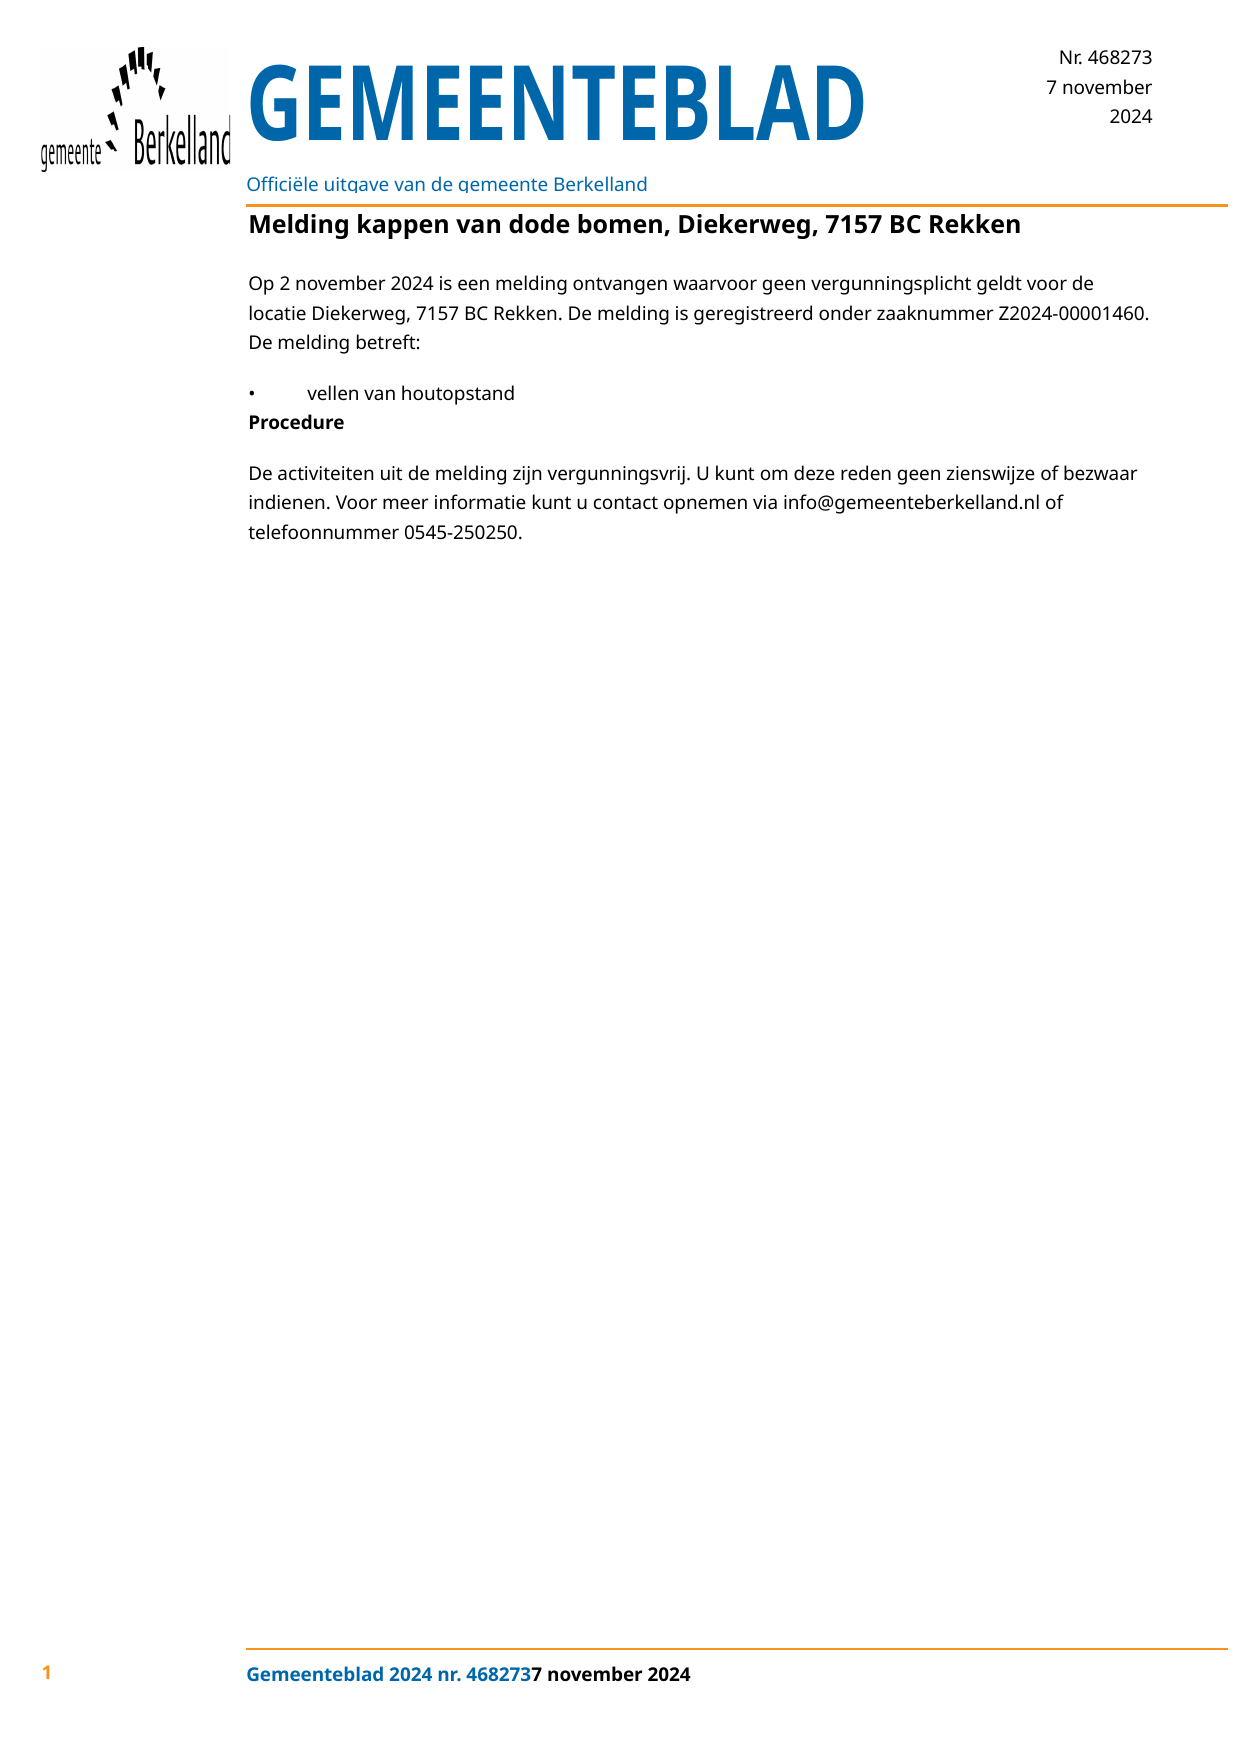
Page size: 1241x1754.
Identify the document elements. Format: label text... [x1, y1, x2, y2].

text Procedure [248, 409, 1152, 435]
text Melding kappen van dode bomen, Diekerweg, 7157 BC Rekken [248, 207, 1152, 241]
text Op 2 november 2024 is een melding ontvangen waarvoor geen vergunningsplicht geldt voor de locatie Diekerweg, 7157 BC Rekken. De melding is geregistreerd onder zaaknummer Z2024-00001460. De melding betreft: [248, 270, 1152, 355]
picture [41, 47, 231, 172]
text De activiteiten uit de melding zijn vergunningsvrij. U kunt om deze reden geen zienswijze of bezwaar indienen. Voor meer informatie kunt u contact opnemen via info@gemeenteberkelland.nl of telefoonnummer 0545-250250. [248, 460, 1152, 545]
list vellen van houtopstand [248, 380, 1152, 406]
